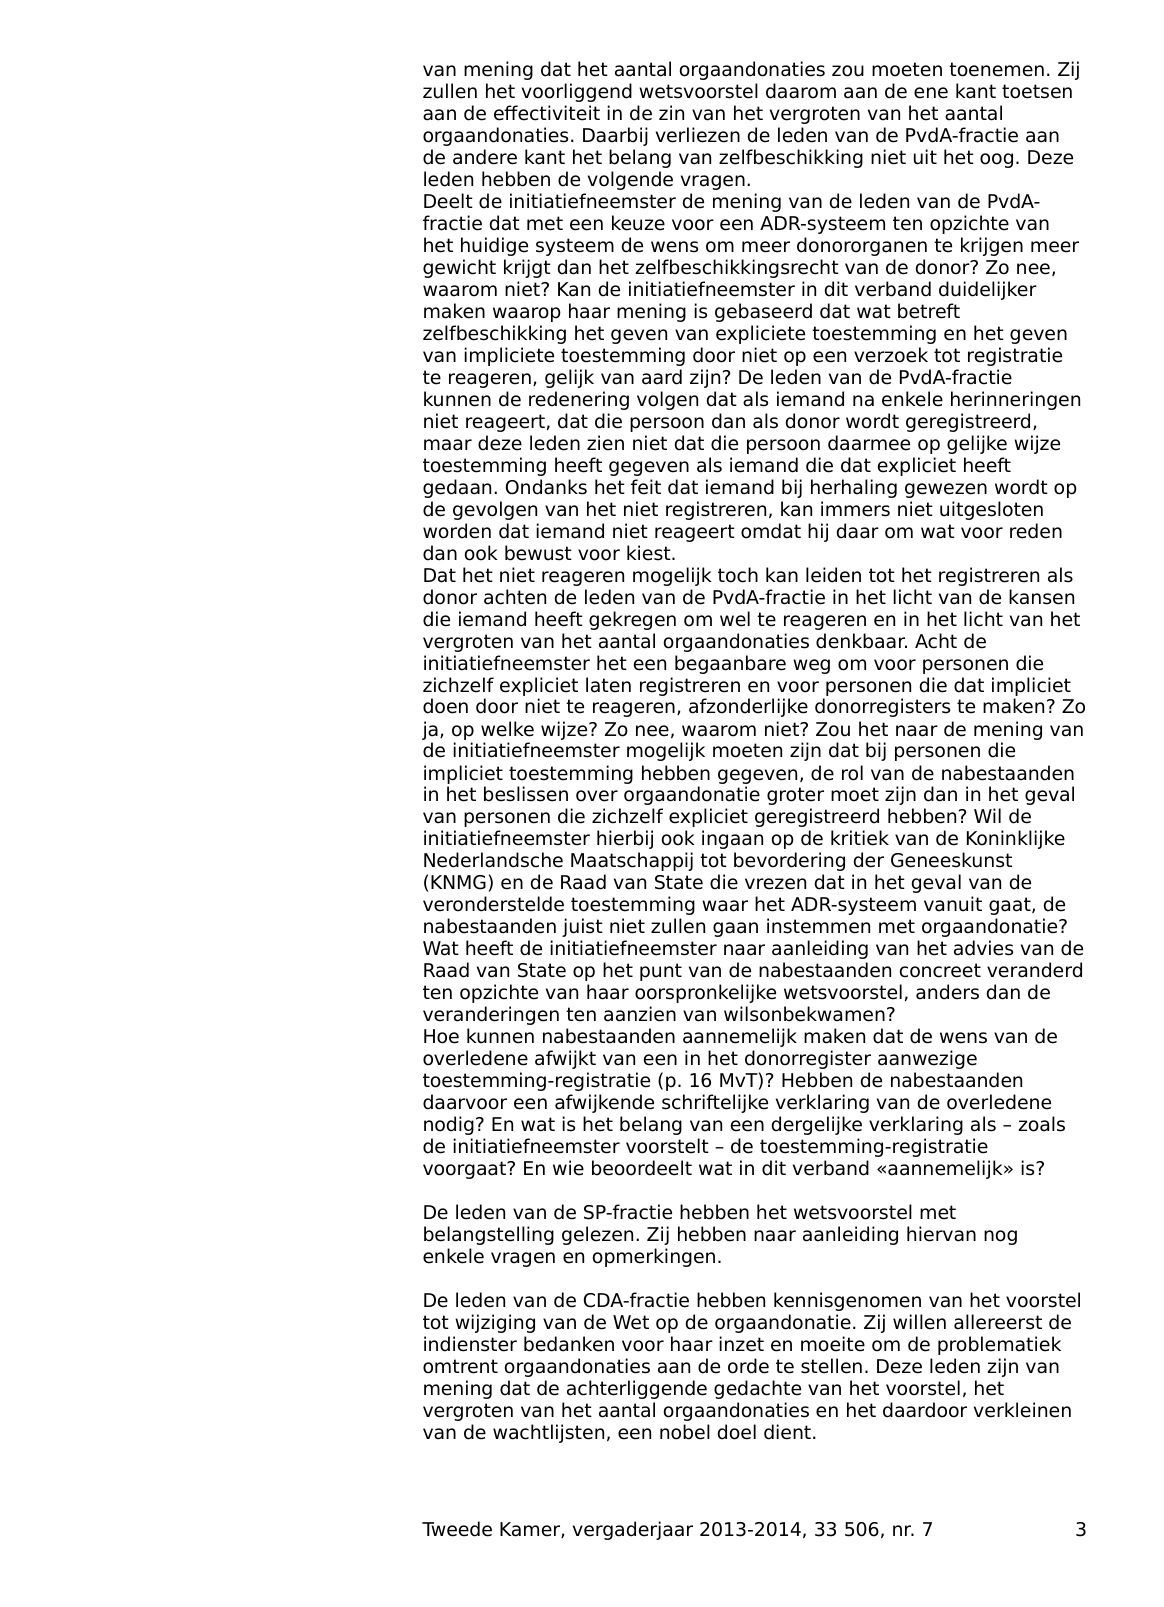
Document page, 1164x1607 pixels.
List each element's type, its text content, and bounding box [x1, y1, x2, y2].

text De leden van de SP-fractie hebben het wetsvoorstel met belangstelling gelezen. Zij hebben naar aanleiding hiervan nog enkele vragen en opmerkingen. [422, 1202, 1087, 1268]
text Hoe kunnen nabestaanden aannemelijk maken dat de wens van de overledene afwijkt van een in het donorregister aanwezige toestemming-registratie (p. 16 MvT)? Hebben de nabestaanden daarvoor een afwijkende schriftelijke verklaring van de overledene nodig? En wat is het belang van een dergelijke verklaring als – zoals de initiatiefneemster voorstelt – de toestemming-registratie voorgaat? En wie beoordeelt wat in dit verband «aannemelijk» is? [422, 1026, 1087, 1180]
text van mening dat het aantal orgaandonaties zou moeten toenemen. Zij zullen het voorliggend wetsvoorstel daarom aan de ene kant toetsen aan de effectiviteit in de zin van het vergroten van het aantal orgaandonaties. Daarbij verliezen de leden van de PvdA-fractie aan de andere kant het belang van zelfbeschikking niet uit het oog. Deze leden hebben de volgende vragen. [422, 59, 1087, 191]
text Dat het niet reageren mogelijk toch kan leiden tot het registreren als donor achten de leden van de PvdA-fractie in het licht van de kansen die iemand heeft gekregen om wel te reageren en in het licht van het vergroten van het aantal orgaandonaties denkbaar. Acht de initiatiefneemster het een begaanbare weg om voor personen die zichzelf expliciet laten registreren en voor personen die dat impliciet doen door niet te reageren, afzonderlijke donorregisters te maken? Zo ja, op welke wijze? Zo nee, waarom niet? Zou het naar de mening van de initiatiefneemster mogelijk moeten zijn dat bij personen die impliciet toestemming hebben gegeven, de rol van de nabestaanden in het beslissen over orgaandonatie groter moet zijn dan in het geval van personen die zichzelf expliciet geregistreerd hebben? Wil de initiatiefneemster hierbij ook ingaan op de kritiek van de Koninklijke Nederlandsche Maatschappij tot bevordering der Geneeskunst (KNMG) en de Raad van State die vrezen dat in het geval van de veronderstelde toestemming waar het ADR-systeem vanuit gaat, de nabestaanden juist niet zullen gaan instemmen met orgaandonatie? Wat heeft de initiatiefneemster naar aanleiding van het advies van de Raad van State op het punt van de nabestaanden concreet veranderd ten opzichte van haar oorspronkelijke wetsvoorstel, anders dan de veranderingen ten aanzien van wilsonbekwamen? [422, 564, 1087, 1026]
text Deelt de initiatiefneemster de mening van de leden van de PvdA-fractie dat met een keuze voor een ADR-systeem ten opzichte van het huidige systeem de wens om meer donororganen te krijgen meer gewicht krijgt dan het zelfbeschikkingsrecht van de donor? Zo nee, waarom niet? Kan de initiatiefneemster in dit verband duidelijker maken waarop haar mening is gebaseerd dat wat betreft zelfbeschikking het geven van expliciete toestemming en het geven van impliciete toestemming door niet op een verzoek tot registratie te reageren, gelijk van aard zijn? De leden van de PvdA-fractie kunnen de redenering volgen dat als iemand na enkele herinneringen niet reageert, dat die persoon dan als donor wordt geregistreerd, maar deze leden zien niet dat die persoon daarmee op gelijke wijze toestemming heeft gegeven als iemand die dat expliciet heeft gedaan. Ondanks het feit dat iemand bij herhaling gewezen wordt op de gevolgen van het niet registreren, kan immers niet uitgesloten worden dat iemand niet reageert omdat hij daar om wat voor reden dan ook bewust voor kiest. [422, 191, 1087, 564]
text De leden van de CDA-fractie hebben kennisgenomen van het voorstel tot wijziging van de Wet op de orgaandonatie. Zij willen allereerst de indienster bedanken voor haar inzet en moeite om de problematiek omtrent orgaandonaties aan de orde te stellen. Deze leden zijn van mening dat de achterliggende gedachte van het voorstel, het vergroten van het aantal orgaandonaties en het daardoor verkleinen van de wachtlijsten, een nobel doel dient. [422, 1290, 1087, 1444]
